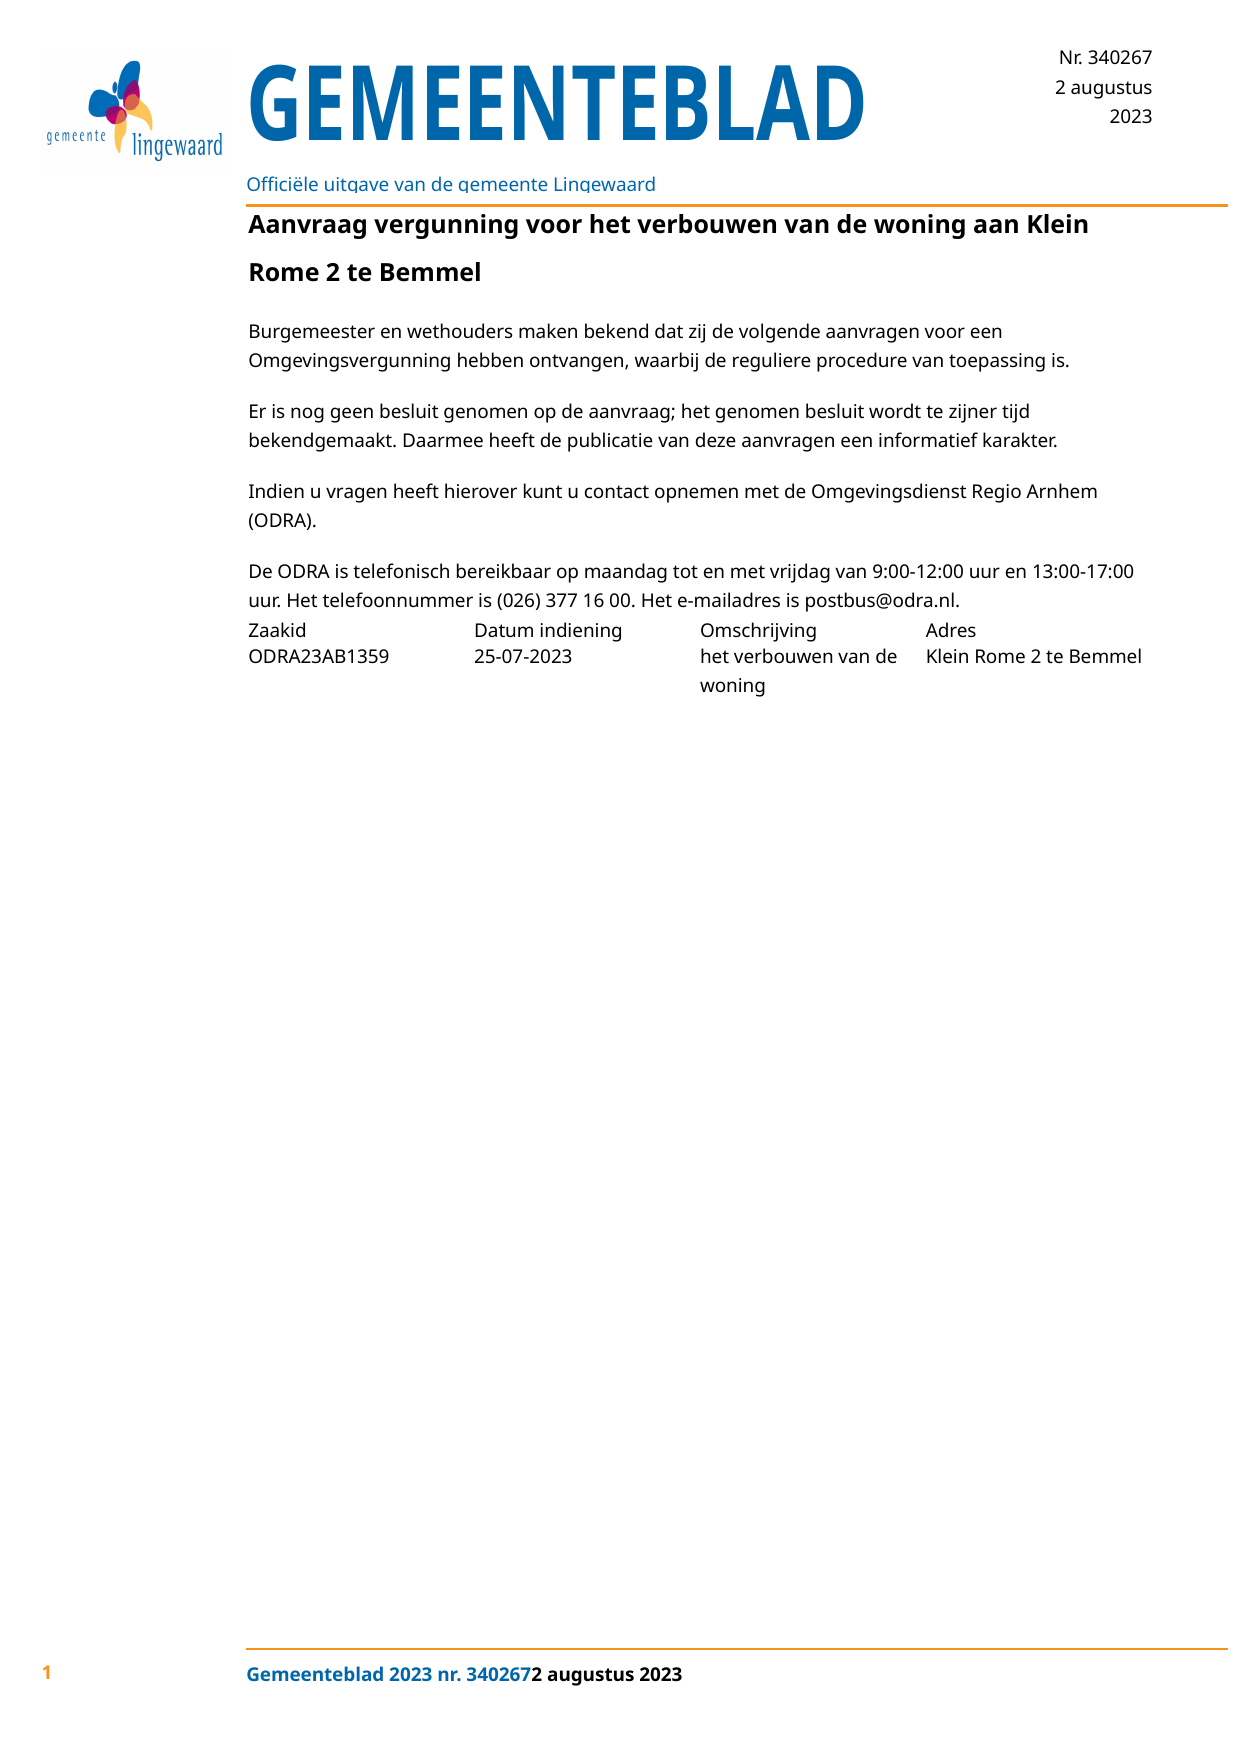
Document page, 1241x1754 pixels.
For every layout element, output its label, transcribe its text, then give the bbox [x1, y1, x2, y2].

table_header Adres [926, 617, 1152, 643]
table_cell 25-07-2023 [474, 643, 700, 698]
table_header Omschrijving [700, 617, 926, 643]
text Aanvraag vergunning voor het verbouwen van de woning aan Klein Rome 2 te Bemmel [248, 207, 1152, 288]
text Er is nog geen besluit genomen op de aanvraag; het genomen besluit wordt te zijner tijd bekendgemaakt. Daarmee heeft de publicatie van deze aanvragen een informatief karakter. [248, 398, 1152, 453]
table_cell ODRA23AB1359 [248, 643, 474, 698]
table_header Datum indiening [474, 617, 700, 643]
text Burgemeester en wethouders maken bekend dat zij de volgende aanvragen voor een Omgevingsvergunning hebben ontvangen, waarbij de reguliere procedure van toepassing is. [248, 318, 1152, 373]
text De ODRA is telefonisch bereikbaar op maandag tot en met vrijdag van 9:00-12:00 uur en 13:00-17:00 uur. Het telefoonnummer is (026) 377 16 00. Het e-mailadres is postbus@odra.nl. [248, 558, 1152, 613]
table_cell het verbouwen van de woning [700, 643, 926, 698]
table_cell Klein Rome 2 te Bemmel [926, 643, 1152, 698]
text Indien u vragen heeft hierover kunt u contact opnemen met de Omgevingsdienst Regio Arnhem (ODRA). [248, 478, 1152, 533]
picture [41, 47, 231, 172]
table_header Zaakid [248, 617, 474, 643]
